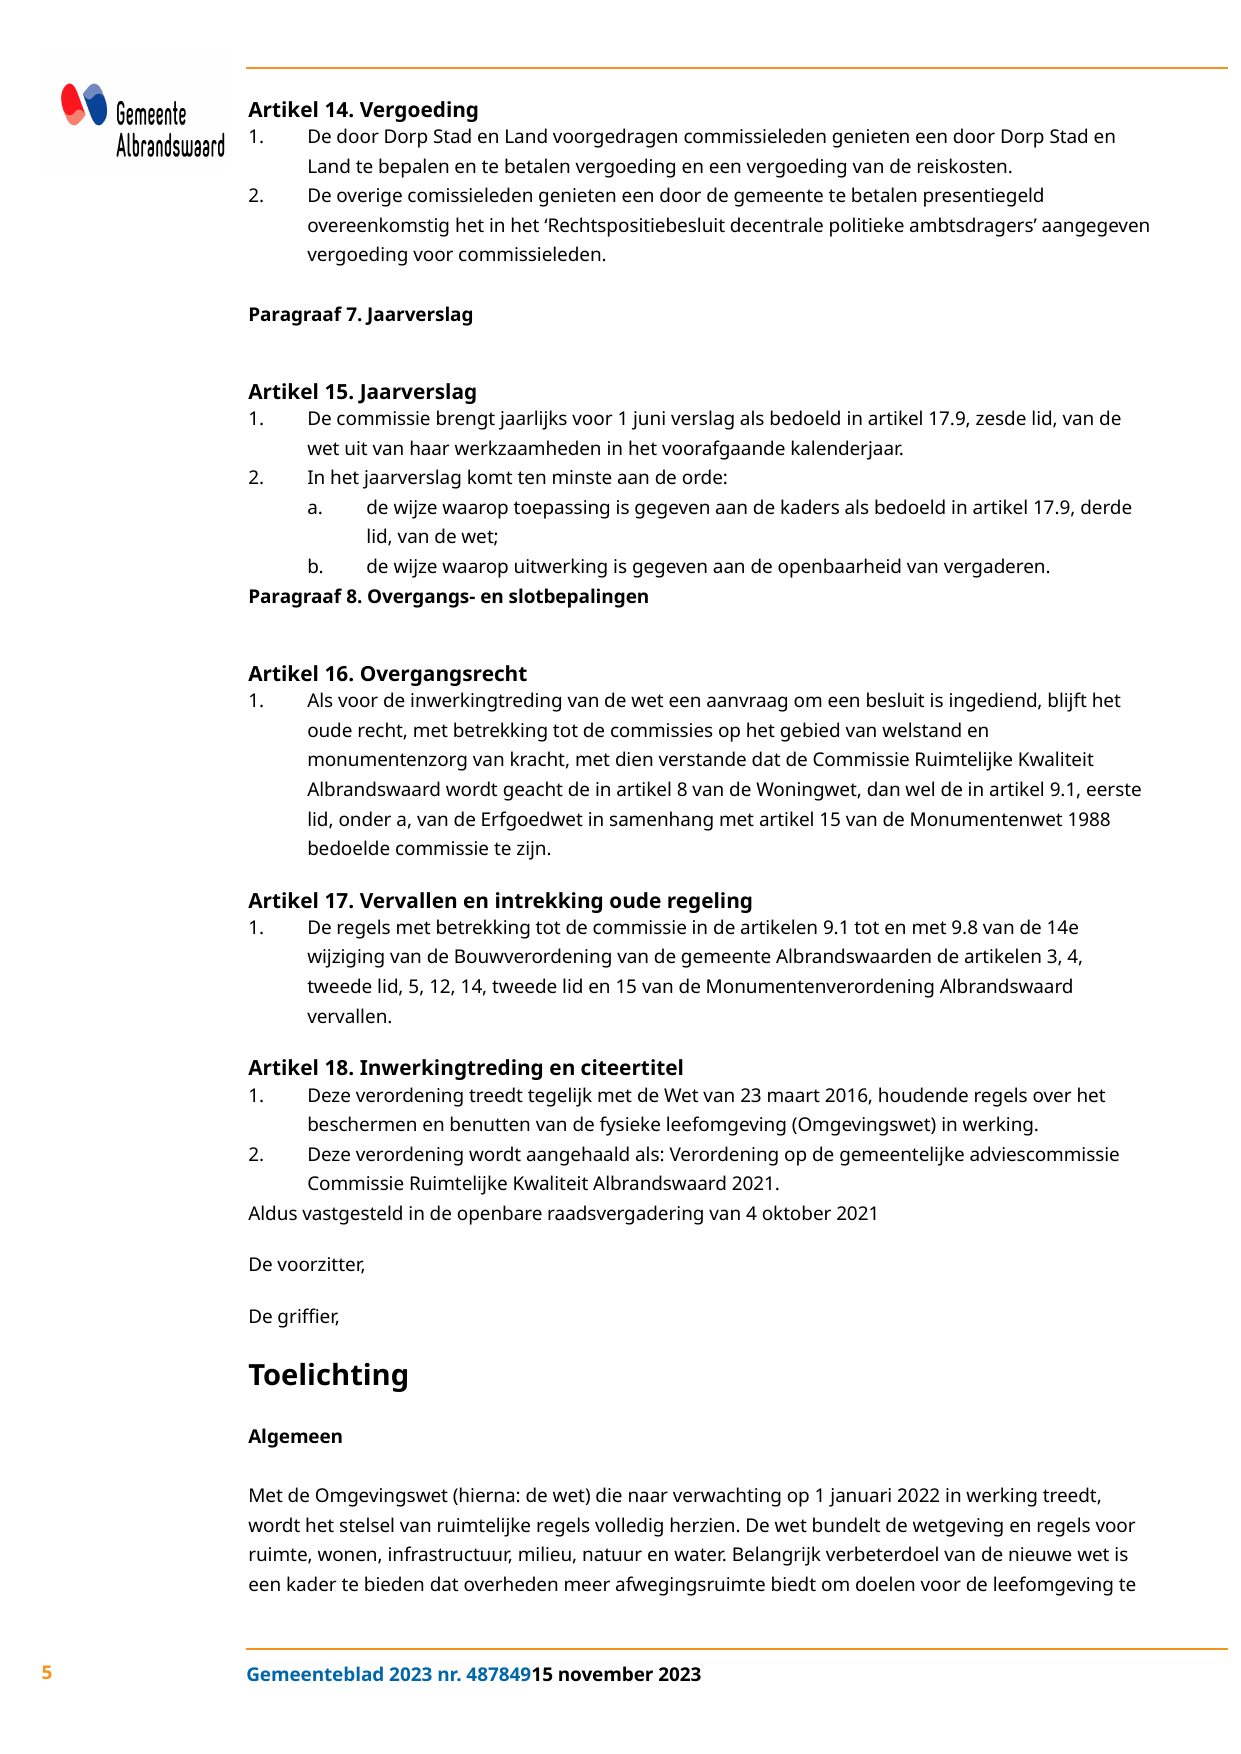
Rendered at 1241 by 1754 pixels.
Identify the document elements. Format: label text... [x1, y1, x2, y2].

list de wijze waarop toepassing is gegeven aan de kaders als bedoeld in artikel 17.9, derde lid, van de wet; [307, 494, 1152, 549]
list de wijze waarop uitwerking is gegeven aan de openbaarheid van vergaderen. [307, 553, 1152, 579]
text Artikel 14. Vergoeding [248, 95, 1152, 123]
list In het jaarverslag komt ten minste aan de orde: [248, 464, 1152, 490]
list Als voor de inwerkingtreding van de wet een aanvraag om een besluit is ingediend, blijft het oude recht, met betrekking tot de commissies op het gebied van welstand en monumentenzorg van kracht, met dien verstande dat de Commissie Ruimtelijke Kwaliteit Albrandswaard wordt geacht de in artikel 8 van de Woningwet, dan wel de in artikel 9.1, eerste lid, onder a, van de Erfgoedwet in samenhang met artikel 15 van de Monumentenwet 1988 bedoelde commissie te zijn. [248, 687, 1152, 861]
text Paragraaf 8. Overgangs- en slotbepalingen [248, 583, 1152, 608]
list De door Dorp Stad en Land voorgedragen commissieleden genieten een door Dorp Stad en Land te bepalen en te betalen vergoeding en een vergoeding van de reiskosten. [248, 123, 1152, 178]
list De commissie brengt jaarlijks voor 1 juni verslag als bedoeld in artikel 17.9, zesde lid, van de wet uit van haar werkzaamheden in het voorafgaande kalenderjaar. [248, 405, 1152, 461]
list Deze verordening wordt aangehaald als: Verordening op de gemeentelijke adviescommissie Commissie Ruimtelijke Kwaliteit Albrandswaard 2021. [248, 1141, 1152, 1196]
text Artikel 18. Inwerkingtreding en citeertitel [248, 1053, 1152, 1082]
text Aldus vastgesteld in de openbare raadsvergadering van 4 oktober 2021 [248, 1200, 1152, 1226]
text De griffier, [248, 1303, 1152, 1329]
text Artikel 16. Overgangsrecht [248, 659, 1152, 687]
text De voorzitter, [248, 1252, 1152, 1277]
text Toelichting [248, 1354, 1152, 1394]
text Paragraaf 7. Jaarverslag [248, 301, 1152, 326]
list Deze verordening treedt tegelijk met de Wet van 23 maart 2016, houdende regels over het beschermen en benutten van de fysieke leefomgeving (Omgevingswet) in werking. [248, 1082, 1152, 1137]
list De regels met betrekking tot de commissie in de artikelen 9.1 tot en met 9.8 van de 14e wijziging van de Bouwverordening van de gemeente Albrandswaarden de artikelen 3, 4, tweede lid, 5, 12, 14, tweede lid en 15 van de Monumentenverordening Albrandswaard vervallen. [248, 914, 1152, 1029]
text Met de Omgevingswet (hierna: de wet) die naar verwachting op 1 januari 2022 in werking treedt, wordt het stelsel van ruimtelijke regels volledig herzien. De wet bundelt de wetgeving en regels voor ruimte, wonen, infrastructuur, milieu, natuur en water. Belangrijk verbeterdoel van de nieuwe wet is een kader te bieden dat overheden meer afwegingsruimte biedt om doelen voor de leefomgeving te [248, 1482, 1152, 1597]
text Algemeen [248, 1423, 1152, 1449]
picture [41, 47, 231, 172]
text Artikel 15. Jaarverslag [248, 377, 1152, 405]
text Artikel 17. Vervallen en intrekking oude regeling [248, 886, 1152, 914]
list De overige comissieleden genieten een door de gemeente te betalen presentiegeld overeenkomstig het in het ‘Rechtspositiebesluit decentrale politieke ambtsdragers’ aangegeven vergoeding voor commissieleden. [248, 182, 1152, 267]
